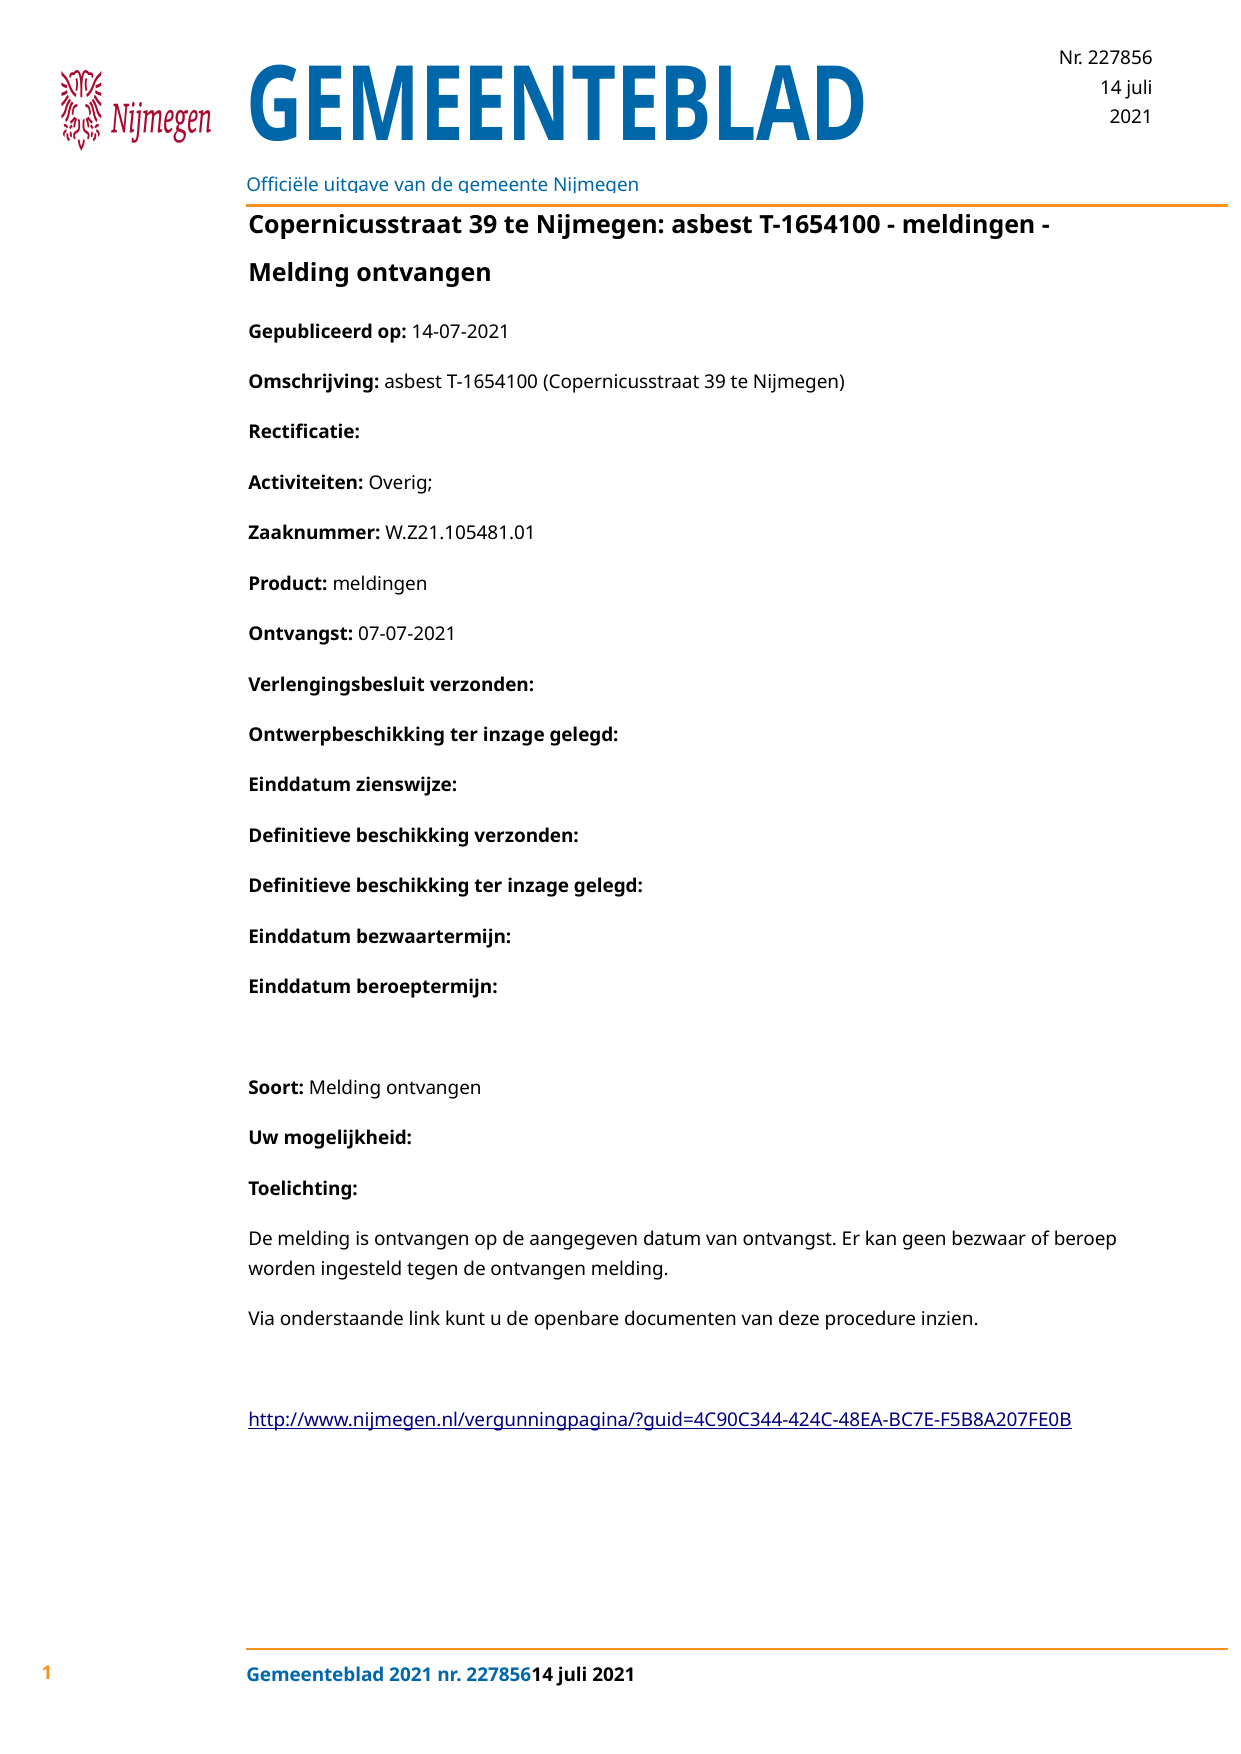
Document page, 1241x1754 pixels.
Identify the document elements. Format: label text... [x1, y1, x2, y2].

text Soort: Melding ontvangen [248, 1074, 1152, 1100]
text Definitieve beschikking ter inzage gelegd: [248, 872, 1152, 898]
text Activiteiten: Overig; [248, 469, 1152, 495]
text Ontvangst: 07-07-2021 [248, 620, 1152, 646]
text Product: meldingen [248, 570, 1152, 596]
text Gepubliceerd op: 14-07-2021 [248, 318, 1152, 344]
text Rectificatie: [248, 419, 1152, 444]
text Ontwerpbeschikking ter inzage gelegd: [248, 721, 1152, 747]
text Einddatum zienswijze: [248, 772, 1152, 797]
text Definitieve beschikking verzonden: [248, 822, 1152, 848]
text De melding is ontvangen op de aangegeven datum van ontvangst. Er kan geen bezwaar of beroep worden ingesteld tegen de ontvangen melding. [248, 1225, 1152, 1281]
text http://www.nijmegen.nl/vergunningpagina/?guid=4C90C344-424C-48EA-BC7E-F5B8A207FE0B [248, 1406, 1152, 1432]
text Via onderstaande link kunt u de openbare documenten van deze procedure inzien. [248, 1305, 1152, 1331]
text Toelichting: [248, 1175, 1152, 1201]
text Zaaknummer: W.Z21.105481.01 [248, 519, 1152, 545]
text Omschrijving: asbest T-1654100 (Copernicusstraat 39 te Nijmegen) [248, 368, 1152, 394]
picture [41, 47, 231, 172]
text Uw mogelijkheid: [248, 1124, 1152, 1150]
text Copernicusstraat 39 te Nijmegen: asbest T-1654100 - meldingen - Melding ontvangen [248, 207, 1152, 288]
text Einddatum bezwaartermijn: [248, 923, 1152, 949]
text Verlengingsbesluit verzonden: [248, 671, 1152, 697]
text Einddatum beroeptermijn: [248, 973, 1152, 999]
